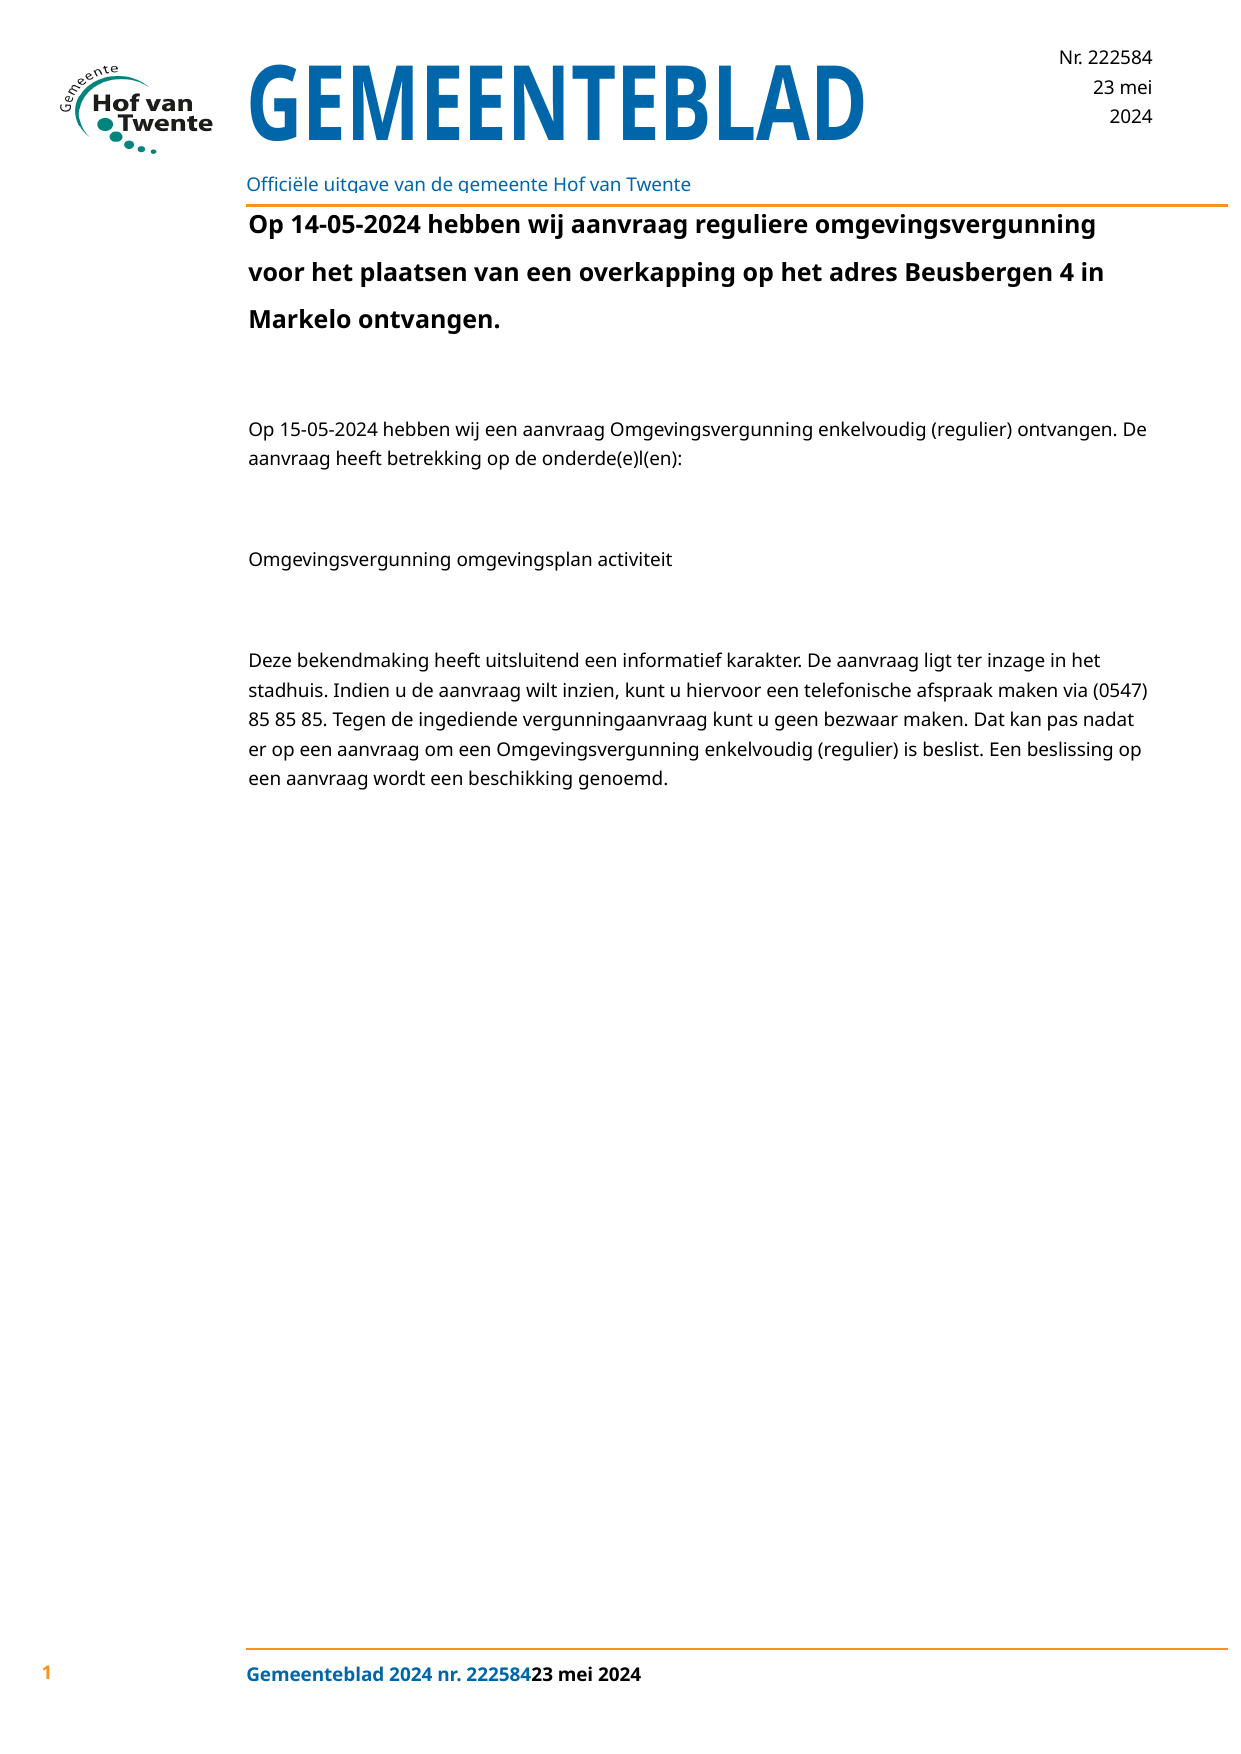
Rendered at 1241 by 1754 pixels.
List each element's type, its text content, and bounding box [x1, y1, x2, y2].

text Op 14-05-2024 hebben wij aanvraag reguliere omgevingsvergunning voor het plaatsen van een overkapping op het adres Beusbergen 4 in Markelo ontvangen. [248, 207, 1152, 336]
text Omgevingsvergunning omgevingsplan activiteit [248, 546, 1152, 572]
text Deze bekendmaking heeft uitsluitend een informatief karakter. De aanvraag ligt ter inzage in het stadhuis. Indien u de aanvraag wilt inzien, kunt u hiervoor een telefonische afspraak maken via (0547) 85 85 85. Tegen de ingediende vergunningaanvraag kunt u geen bezwaar maken. Dat kan pas nadat er op een aanvraag om een Omgevingsvergunning enkelvoudig (regulier) is beslist. Een beslissing op een aanvraag wordt een beschikking genoemd. [248, 647, 1152, 791]
text Op 15-05-2024 hebben wij een aanvraag Omgevingsvergunning enkelvoudig (regulier) ontvangen. De aanvraag heeft betrekking op de onderde(e)l(en): [248, 416, 1152, 471]
picture [41, 47, 231, 172]
